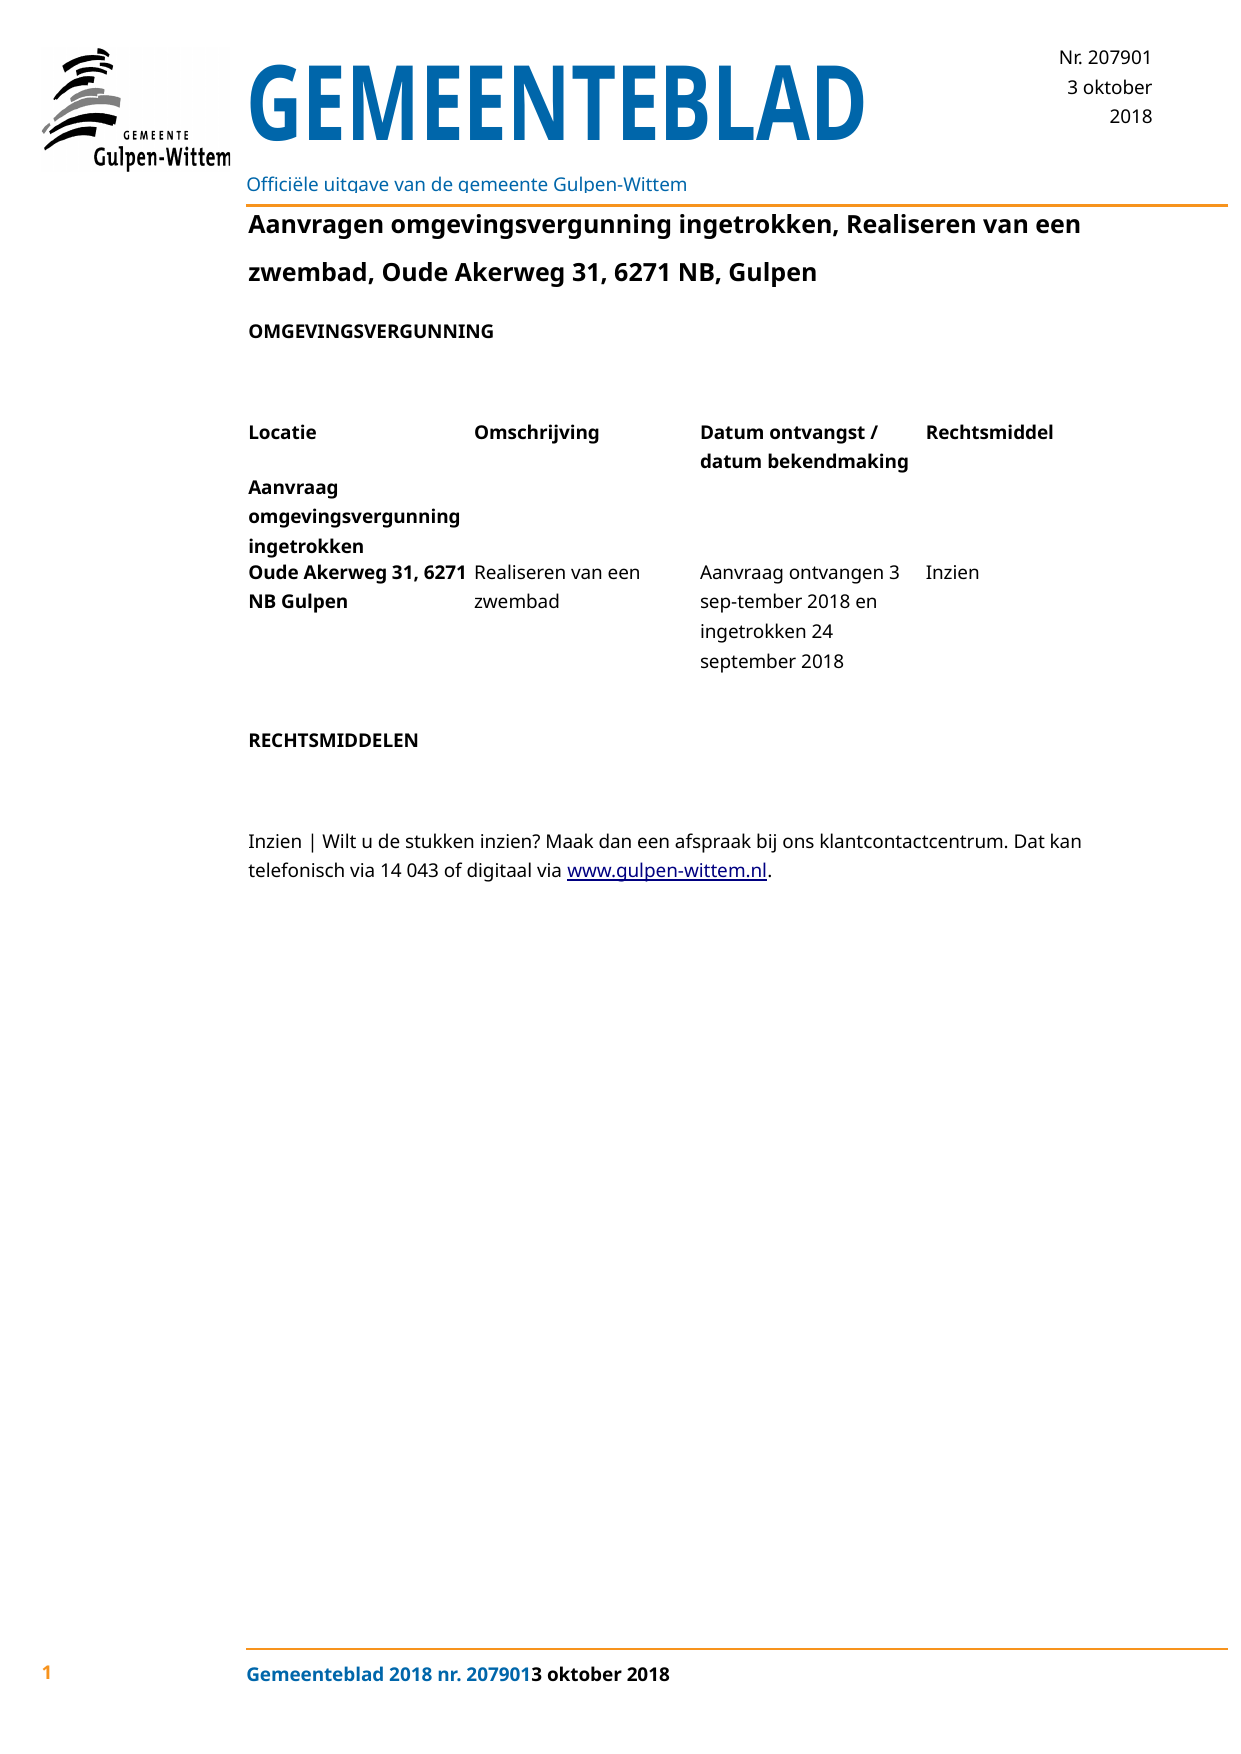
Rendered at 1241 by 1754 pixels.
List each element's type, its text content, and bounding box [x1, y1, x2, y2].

table_cell [926, 474, 1152, 559]
text RECHTSMIDDELEN [248, 727, 1152, 753]
table_header Omschrijving [474, 419, 700, 474]
picture [41, 47, 231, 172]
table_cell [474, 474, 700, 559]
table_cell Aanvraag omgevingsvergunning ingetrokken [248, 474, 474, 559]
table_header Datum ontvangst / datum bekendmaking [700, 419, 926, 474]
text Inzien | Wilt u de stukken inzien? Maak dan een afspraak bij ons klantcontactcentrum. Dat kan telefonisch via 14 043 of digitaal via www.gulpen-wittem.nl. [248, 828, 1152, 883]
text Aanvragen omgevingsvergunning ingetrokken, Realiseren van een zwembad, Oude Akerweg 31, 6271 NB, Gulpen [248, 207, 1152, 288]
table_cell Aanvraag ontvangen 3 sep-tember 2018 en ingetrokken 24 september 2018 [700, 559, 926, 673]
text OMGEVINGSVERGUNNING [248, 318, 1152, 344]
table_cell Inzien [926, 559, 1152, 673]
table_header Locatie [248, 419, 474, 474]
table_header Rechtsmiddel [926, 419, 1152, 474]
table_cell Oude Akerweg 31, 6271 NB Gulpen [248, 559, 474, 673]
table_cell Realiseren van een zwembad [474, 559, 700, 673]
table_cell [700, 474, 926, 559]
